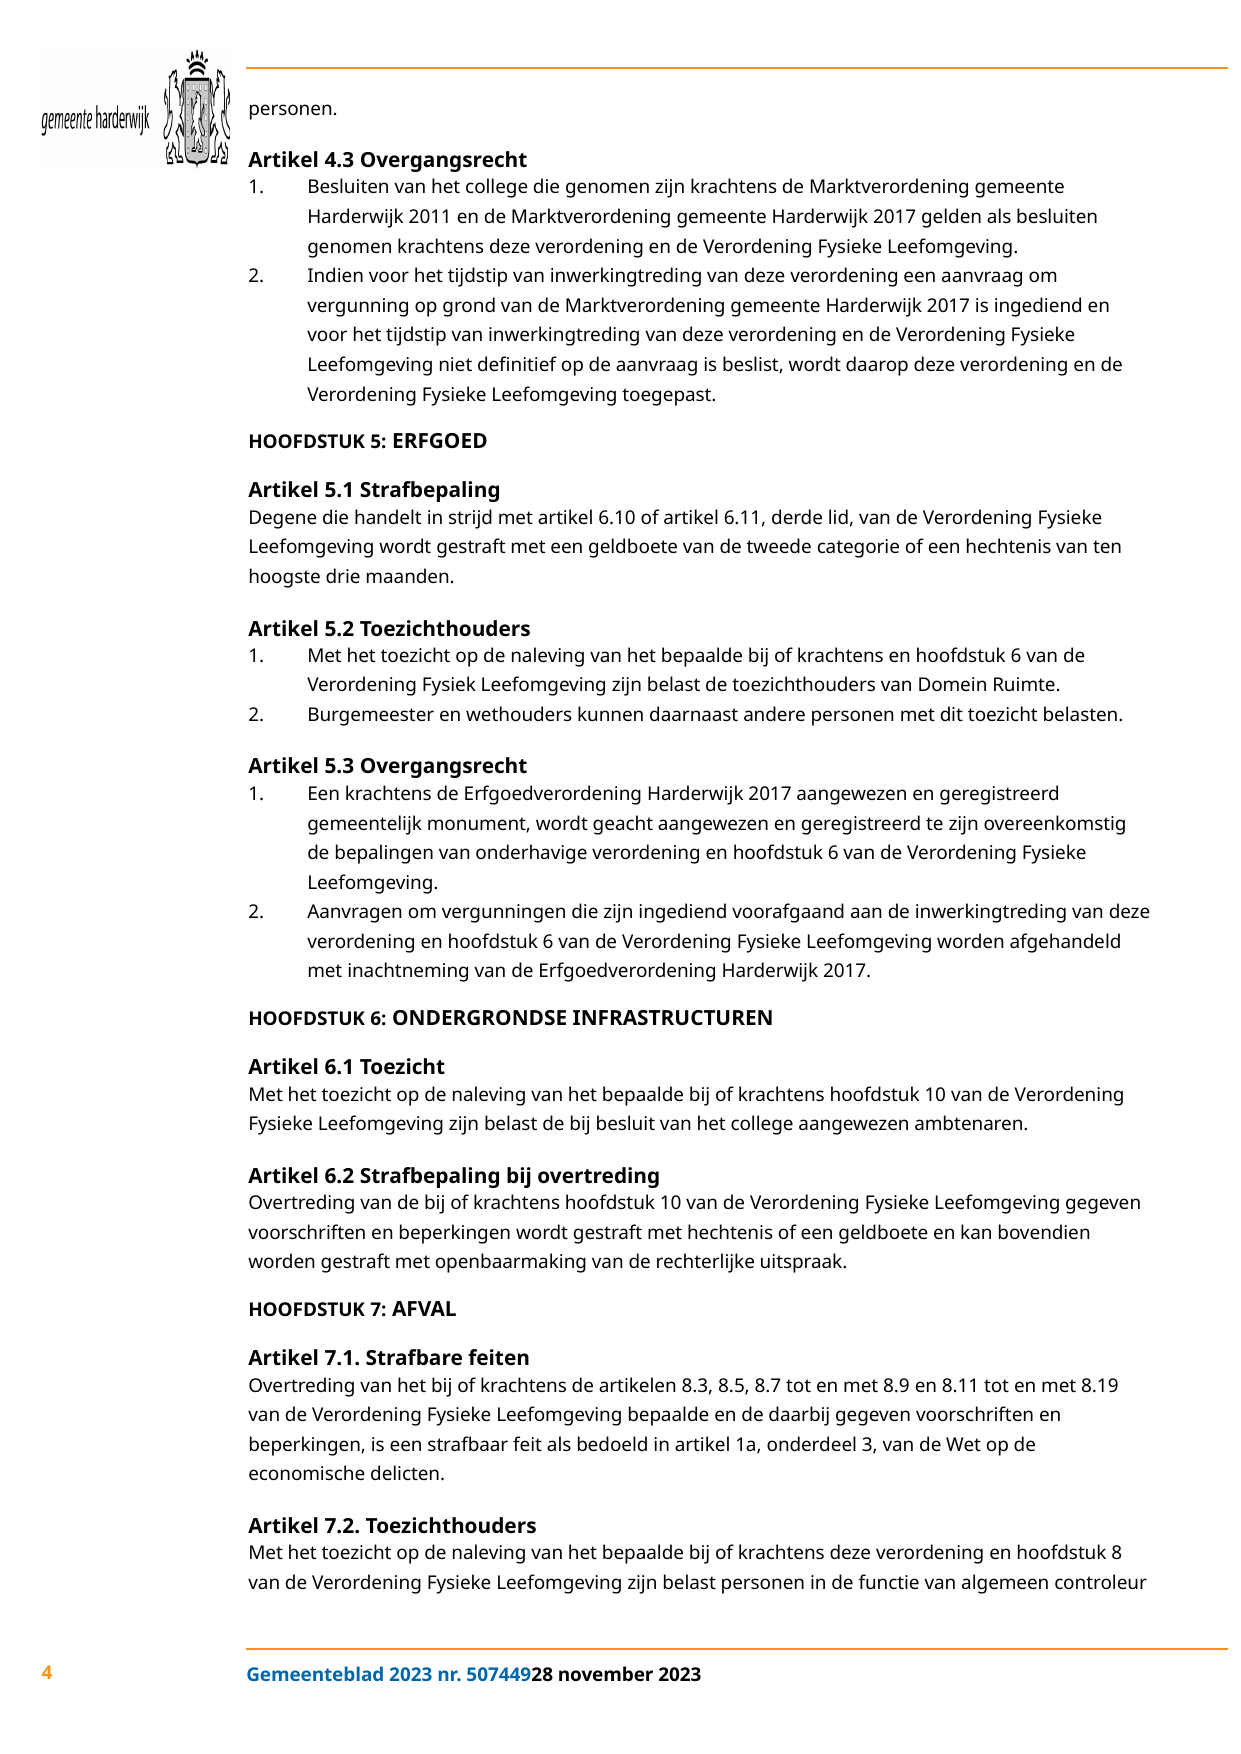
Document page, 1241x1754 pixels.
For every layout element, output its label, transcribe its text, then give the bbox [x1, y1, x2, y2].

text HOOFDSTUK 7: AFVAL [248, 1294, 1152, 1323]
text Met het toezicht op de naleving van het bepaalde bij of krachtens hoofdstuk 10 van de Verordening Fysieke Leefomgeving zijn belast de bij besluit van het college aangewezen ambtenaren. [248, 1081, 1152, 1136]
text personen. [248, 95, 1152, 121]
text Artikel 5.2 Toezichthouders [248, 614, 1152, 642]
list Besluiten van het college die genomen zijn krachtens de Marktverordening gemeente Harderwijk 2011 en de Marktverordening gemeente Harderwijk 2017 gelden als besluiten genomen krachtens deze verordening en de Verordening Fysieke Leefomgeving. [248, 174, 1152, 258]
picture [41, 47, 231, 172]
text HOOFDSTUK 6: ONDERGRONDSE INFRASTRUCTUREN [248, 1003, 1152, 1032]
list Een krachtens de Erfgoedverordening Harderwijk 2017 aangewezen en geregistreerd gemeentelijk monument, wordt geacht aangewezen en geregistreerd te zijn overeenkomstig de bepalingen van onderhavige verordening en hoofdstuk 6 van de Verordening Fysieke Leefomgeving. [248, 780, 1152, 894]
text Artikel 7.1. Strafbare feiten [248, 1343, 1152, 1372]
text Artikel 4.3 Overgangsrecht [248, 145, 1152, 174]
text Overtreding van het bij of krachtens de artikelen 8.3, 8.5, 8.7 tot en met 8.9 en 8.11 tot en met 8.19 van de Verordening Fysieke Leefomgeving bepaalde en de daarbij gegeven voorschriften en beperkingen, is een strafbaar feit als bedoeld in artikel 1a, onderdeel 3, van de Wet op de economische delicten. [248, 1372, 1152, 1486]
list Burgemeester en wethouders kunnen daarnaast andere personen met dit toezicht belasten. [248, 701, 1152, 727]
text Artikel 6.2 Strafbepaling bij overtreding [248, 1161, 1152, 1189]
text Artikel 5.1 Strafbepaling [248, 476, 1152, 504]
text HOOFDSTUK 5: ERFGOED [248, 426, 1152, 455]
list Met het toezicht op de naleving van het bepaalde bij of krachtens en hoofdstuk 6 van de Verordening Fysiek Leefomgeving zijn belast de toezichthouders van Domein Ruimte. [248, 642, 1152, 697]
list Aanvragen om vergunningen die zijn ingediend voorafgaand aan de inwerkingtreding van deze verordening en hoofdstuk 6 van de Verordening Fysieke Leefomgeving worden afgehandeld met inachtneming van de Erfgoedverordening Harderwijk 2017. [248, 898, 1152, 983]
text Degene die handelt in strijd met artikel 6.10 of artikel 6.11, derde lid, van de Verordening Fysieke Leefomgeving wordt gestraft met een geldboete van de tweede categorie of een hechtenis van ten hoogste drie maanden. [248, 504, 1152, 589]
list Indien voor het tijdstip van inwerkingtreding van deze verordening een aanvraag om vergunning op grond van de Marktverordening gemeente Harderwijk 2017 is ingediend en voor het tijdstip van inwerkingtreding van deze verordening en de Verordening Fysieke Leefomgeving niet definitief op de aanvraag is beslist, wordt daarop deze verordening en de Verordening Fysieke Leefomgeving toegepast. [248, 262, 1152, 406]
text Artikel 7.2. Toezichthouders [248, 1511, 1152, 1539]
text Artikel 5.3 Overgangsrecht [248, 752, 1152, 780]
text Artikel 6.1 Toezicht [248, 1052, 1152, 1081]
text Met het toezicht op de naleving van het bepaalde bij of krachtens deze verordening en hoofdstuk 8 van de Verordening Fysieke Leefomgeving zijn belast personen in de functie van algemeen controleur [248, 1539, 1152, 1595]
text Overtreding van de bij of krachtens hoofdstuk 10 van de Verordening Fysieke Leefomgeving gegeven voorschriften en beperkingen wordt gestraft met hechtenis of een geldboete en kan bovendien worden gestraft met openbaarmaking van de rechterlijke uitspraak. [248, 1189, 1152, 1274]
